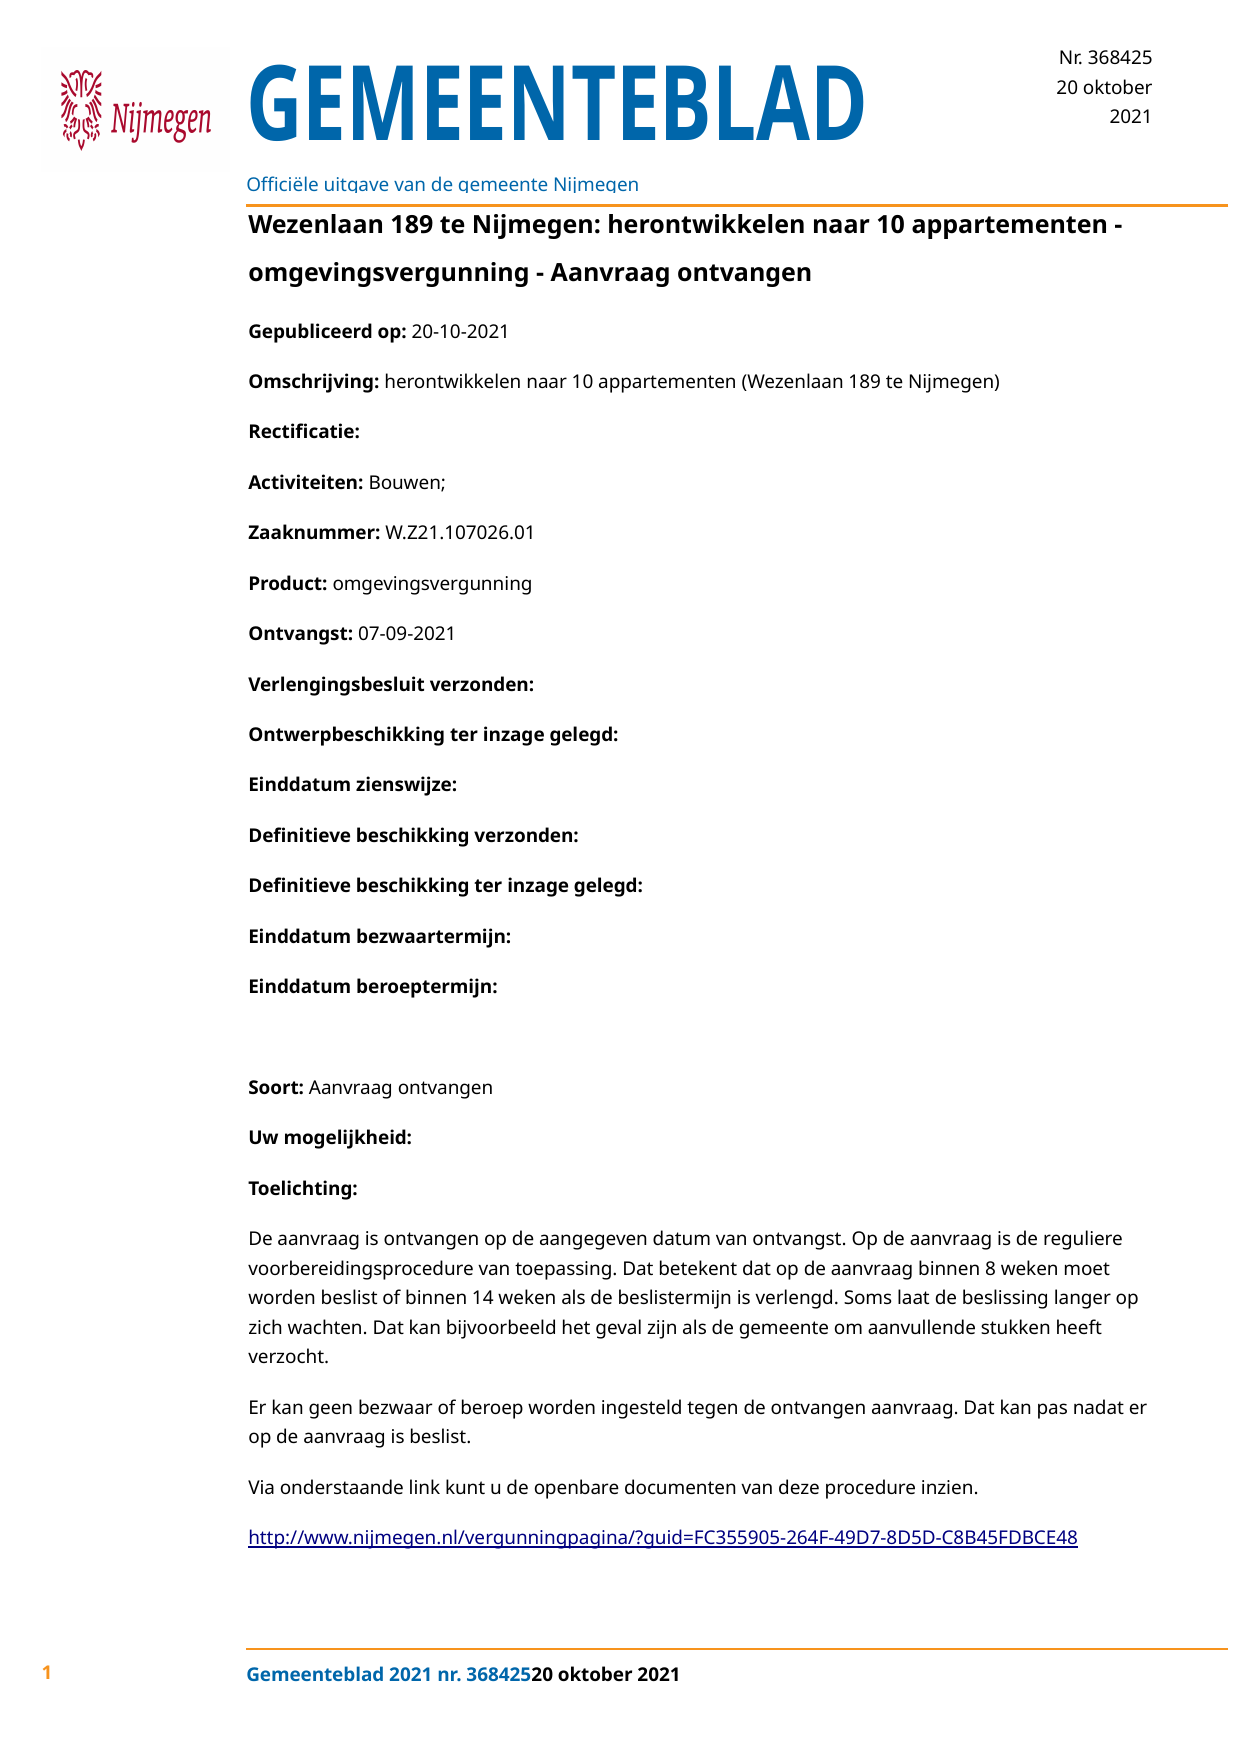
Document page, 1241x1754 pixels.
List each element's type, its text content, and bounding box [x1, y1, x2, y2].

text Ontvangst: 07-09-2021 [248, 620, 1152, 646]
text Rectificatie: [248, 419, 1152, 444]
text Via onderstaande link kunt u de openbare documenten van deze procedure inzien. [248, 1474, 1152, 1500]
text Activiteiten: Bouwen; [248, 469, 1152, 495]
text Verlengingsbesluit verzonden: [248, 671, 1152, 697]
text Einddatum bezwaartermijn: [248, 923, 1152, 949]
text Er kan geen bezwaar of beroep worden ingesteld tegen de ontvangen aanvraag. Dat kan pas nadat er op de aanvraag is beslist. [248, 1394, 1152, 1449]
picture [41, 47, 231, 172]
text De aanvraag is ontvangen op de aangegeven datum van ontvangst. Op de aanvraag is de reguliere voorbereidingsprocedure van toepassing. Dat betekent dat op de aanvraag binnen 8 weken moet worden beslist of binnen 14 weken als de beslistermijn is verlengd. Soms laat de beslissing langer op zich wachten. Dat kan bijvoorbeeld het geval zijn als de gemeente om aanvullende stukken heeft verzocht. [248, 1225, 1152, 1369]
text Einddatum zienswijze: [248, 772, 1152, 797]
text Omschrijving: herontwikkelen naar 10 appartementen (Wezenlaan 189 te Nijmegen) [248, 368, 1152, 394]
text Definitieve beschikking verzonden: [248, 822, 1152, 848]
text Wezenlaan 189 te Nijmegen: herontwikkelen naar 10 appartementen - omgevingsvergunning - Aanvraag ontvangen [248, 207, 1152, 288]
text http://www.nijmegen.nl/vergunningpagina/?guid=FC355905-264F-49D7-8D5D-C8B45FDBCE48 [248, 1524, 1152, 1550]
text Einddatum beroeptermijn: [248, 973, 1152, 999]
text Definitieve beschikking ter inzage gelegd: [248, 872, 1152, 898]
text Gepubliceerd op: 20-10-2021 [248, 318, 1152, 344]
text Toelichting: [248, 1175, 1152, 1201]
text Product: omgevingsvergunning [248, 570, 1152, 596]
text Soort: Aanvraag ontvangen [248, 1074, 1152, 1100]
text Uw mogelijkheid: [248, 1124, 1152, 1150]
text Zaaknummer: W.Z21.107026.01 [248, 519, 1152, 545]
text Ontwerpbeschikking ter inzage gelegd: [248, 721, 1152, 747]
